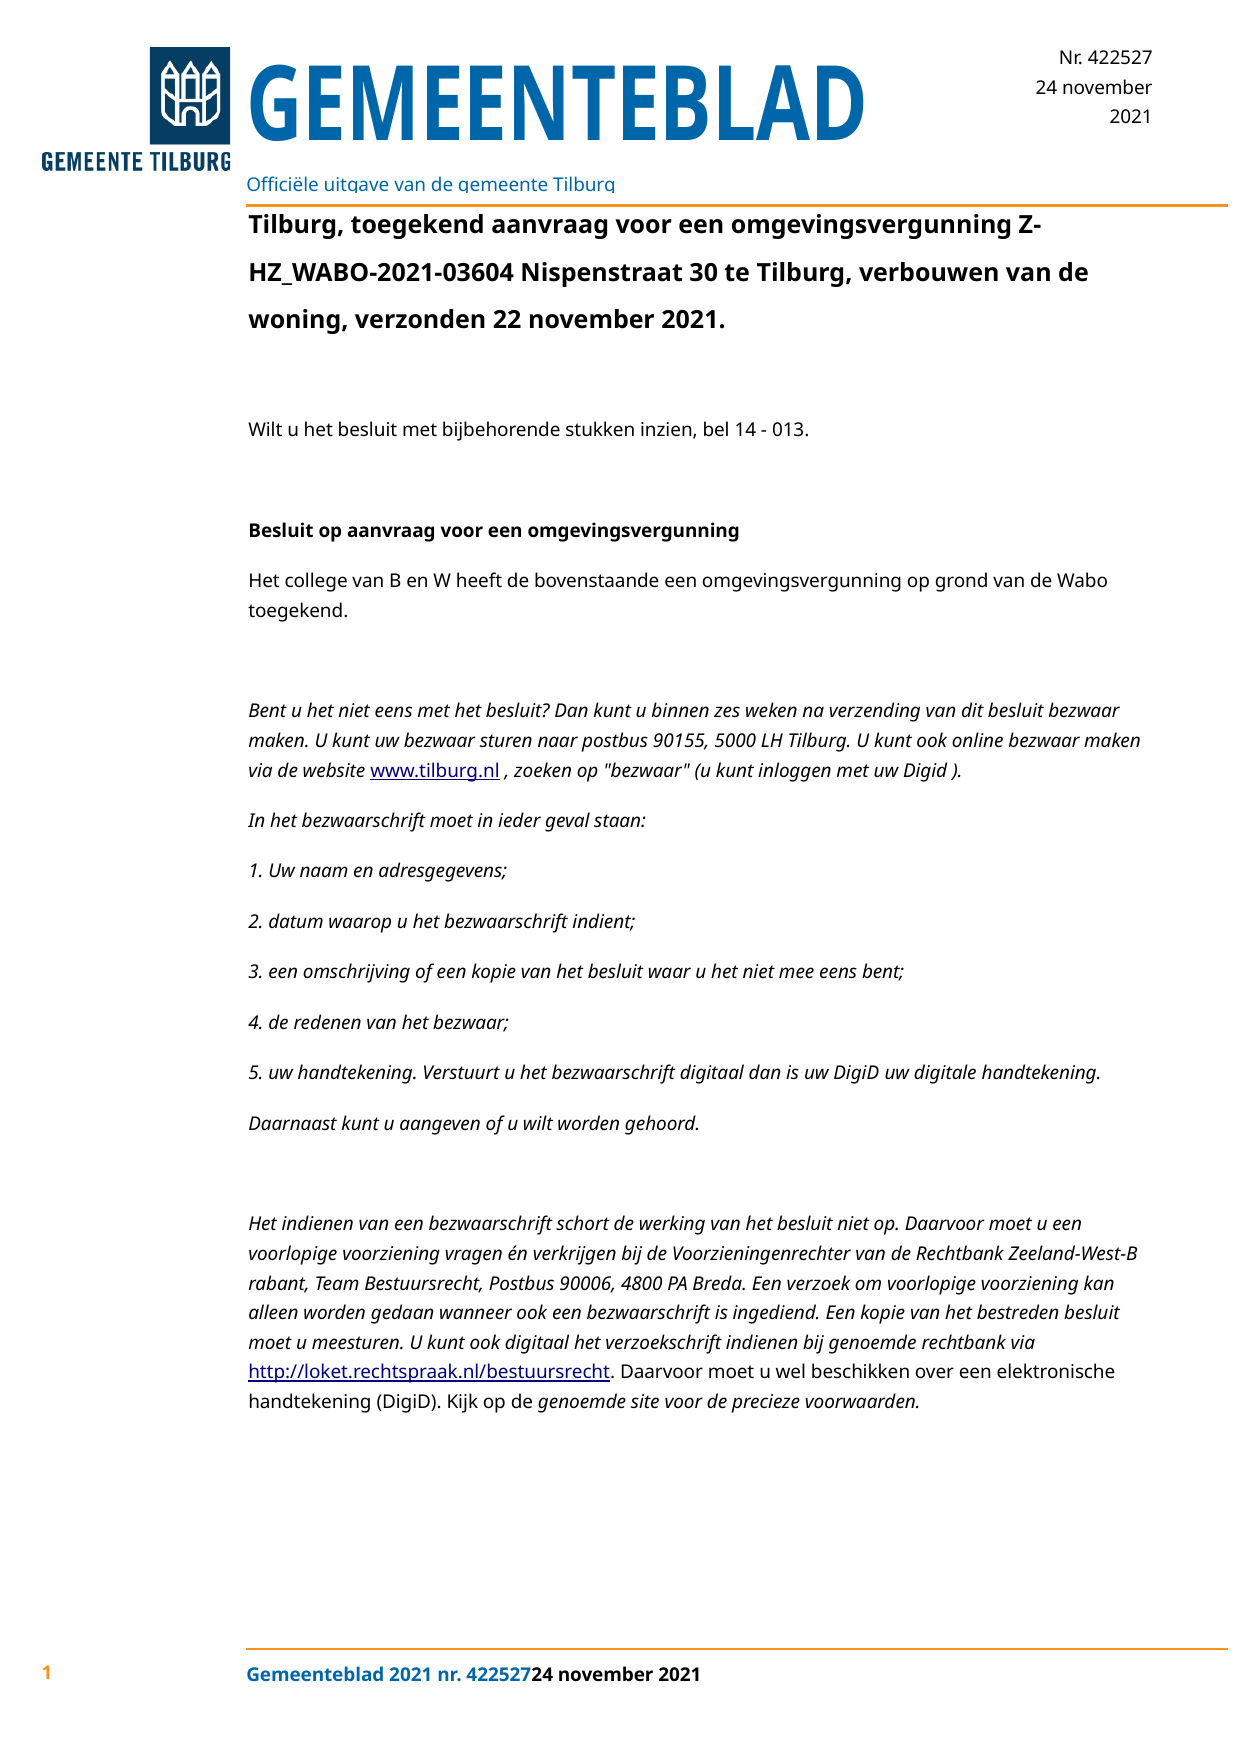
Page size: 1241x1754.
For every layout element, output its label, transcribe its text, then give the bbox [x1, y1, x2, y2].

text Het college van B en W heeft de bovenstaande een omgevingsvergunning op grond van de Wabo toegekend. [248, 567, 1152, 622]
text Wilt u het besluit met bijbehorende stukken inzien, bel 14 - 013. [248, 416, 1152, 442]
text 1. Uw naam en adresgegevens; [248, 858, 1152, 883]
text 4. de redenen van het bezwaar; [248, 1009, 1152, 1034]
text Daarnaast kunt u aangeven of u wilt worden gehoord. [248, 1110, 1152, 1135]
picture [41, 47, 231, 172]
text Bent u het niet eens met het besluit? Dan kunt u binnen zes weken na verzending van dit besluit bezwaar maken. U kunt uw bezwaar sturen naar postbus 90155, 5000 LH Tilburg. U kunt ook online bezwaar maken via de website www.tilburg.nl , zoeken op "bezwaar" (u kunt inloggen met uw Digid ). [248, 698, 1152, 782]
text Tilburg, toegekend aanvraag voor een omgevingsvergunning Z-HZ_WABO-2021-03604 Nispenstraat 30 te Tilburg, verbouwen van de woning, verzonden 22 november 2021. [248, 207, 1152, 336]
text Het indienen van een bezwaarschrift schort de werking van het besluit niet op. Daarvoor moet u een voorlopige voorziening vragen én verkrijgen bij de Voorzieningenrechter van de Rechtbank Zeeland-West-B rabant, Team Bestuursrecht, Postbus 90006, 4800 PA Breda. Een verzoek om voorlopige voorziening kan alleen worden gedaan wanneer ook een bezwaarschrift is ingediend. Een kopie van het bestreden besluit moet u meesturen. U kunt ook digitaal het verzoekschrift indienen bij genoemde rechtbank via http://loket.rechtspraak.nl/bestuursrecht. Daarvoor moet u wel beschikken over een elektronische handtekening (DigiD). Kijk op de genoemde site voor de precieze voorwaarden. [248, 1211, 1152, 1414]
text 2. datum waarop u het bezwaarschrift indient; [248, 908, 1152, 934]
text Besluit op aanvraag voor een omgevingsvergunning [248, 517, 1152, 542]
text In het bezwaarschrift moet in ieder geval staan: [248, 807, 1152, 833]
text 3. een omschrijving of een kopie van het besluit waar u het niet mee eens bent; [248, 958, 1152, 984]
text 5. uw handtekening. Verstuurt u het bezwaarschrift digitaal dan is uw DigiD uw digitale handtekening. [248, 1059, 1152, 1085]
